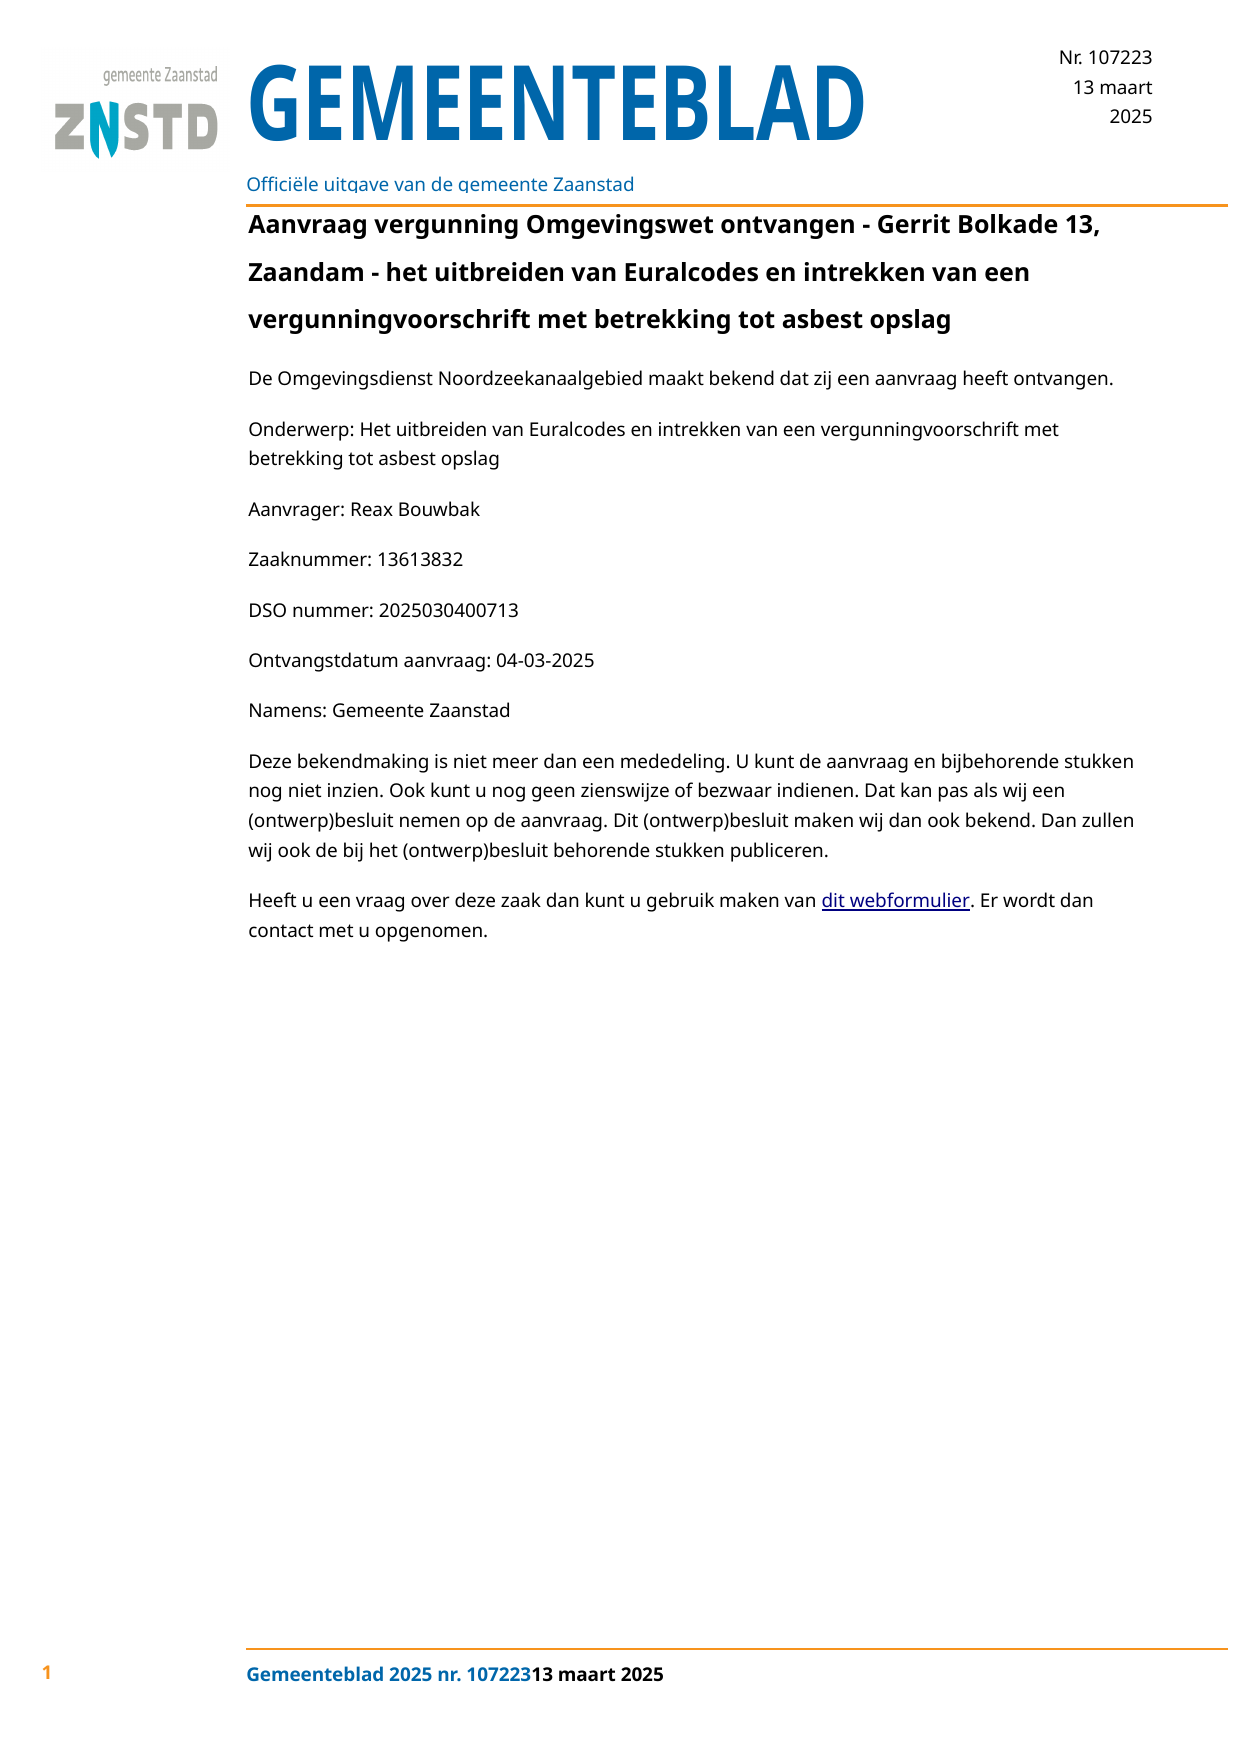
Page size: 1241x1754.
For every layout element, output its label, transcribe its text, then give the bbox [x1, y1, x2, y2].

text Namens: Gemeente Zaanstad [248, 698, 1152, 723]
text DSO nummer: 2025030400713 [248, 597, 1152, 622]
text Heeft u een vraag over deze zaak dan kunt u gebruik maken van dit webformulier. Er wordt dan contact met u opgenomen. [248, 887, 1152, 942]
text Deze bekendmaking is niet meer dan een mededeling. U kunt de aanvraag en bijbehorende stukken nog niet inzien. Ook kunt u nog geen zienswijze of bezwaar indienen. Dat kan pas als wij een (ontwerp)besluit nemen op de aanvraag. Dit (ontwerp)besluit maken wij dan ook bekend. Dan zullen wij ook de bij het (ontwerp)besluit behorende stukken publiceren. [248, 748, 1152, 862]
text De Omgevingsdienst Noordzeekanaalgebied maakt bekend dat zij een aanvraag heeft ontvangen. [248, 366, 1152, 391]
picture [41, 47, 231, 172]
text Zaaknummer: 13613832 [248, 546, 1152, 572]
text Aanvraag vergunning Omgevingswet ontvangen - Gerrit Bolkade 13, Zaandam - het uitbreiden van Euralcodes en intrekken van een vergunningvoorschrift met betrekking tot asbest opslag [248, 207, 1152, 336]
text Onderwerp: Het uitbreiden van Euralcodes en intrekken van een vergunningvoorschrift met betrekking tot asbest opslag [248, 416, 1152, 471]
text Ontvangstdatum aanvraag: 04-03-2025 [248, 647, 1152, 673]
text Aanvrager: Reax Bouwbak [248, 496, 1152, 522]
